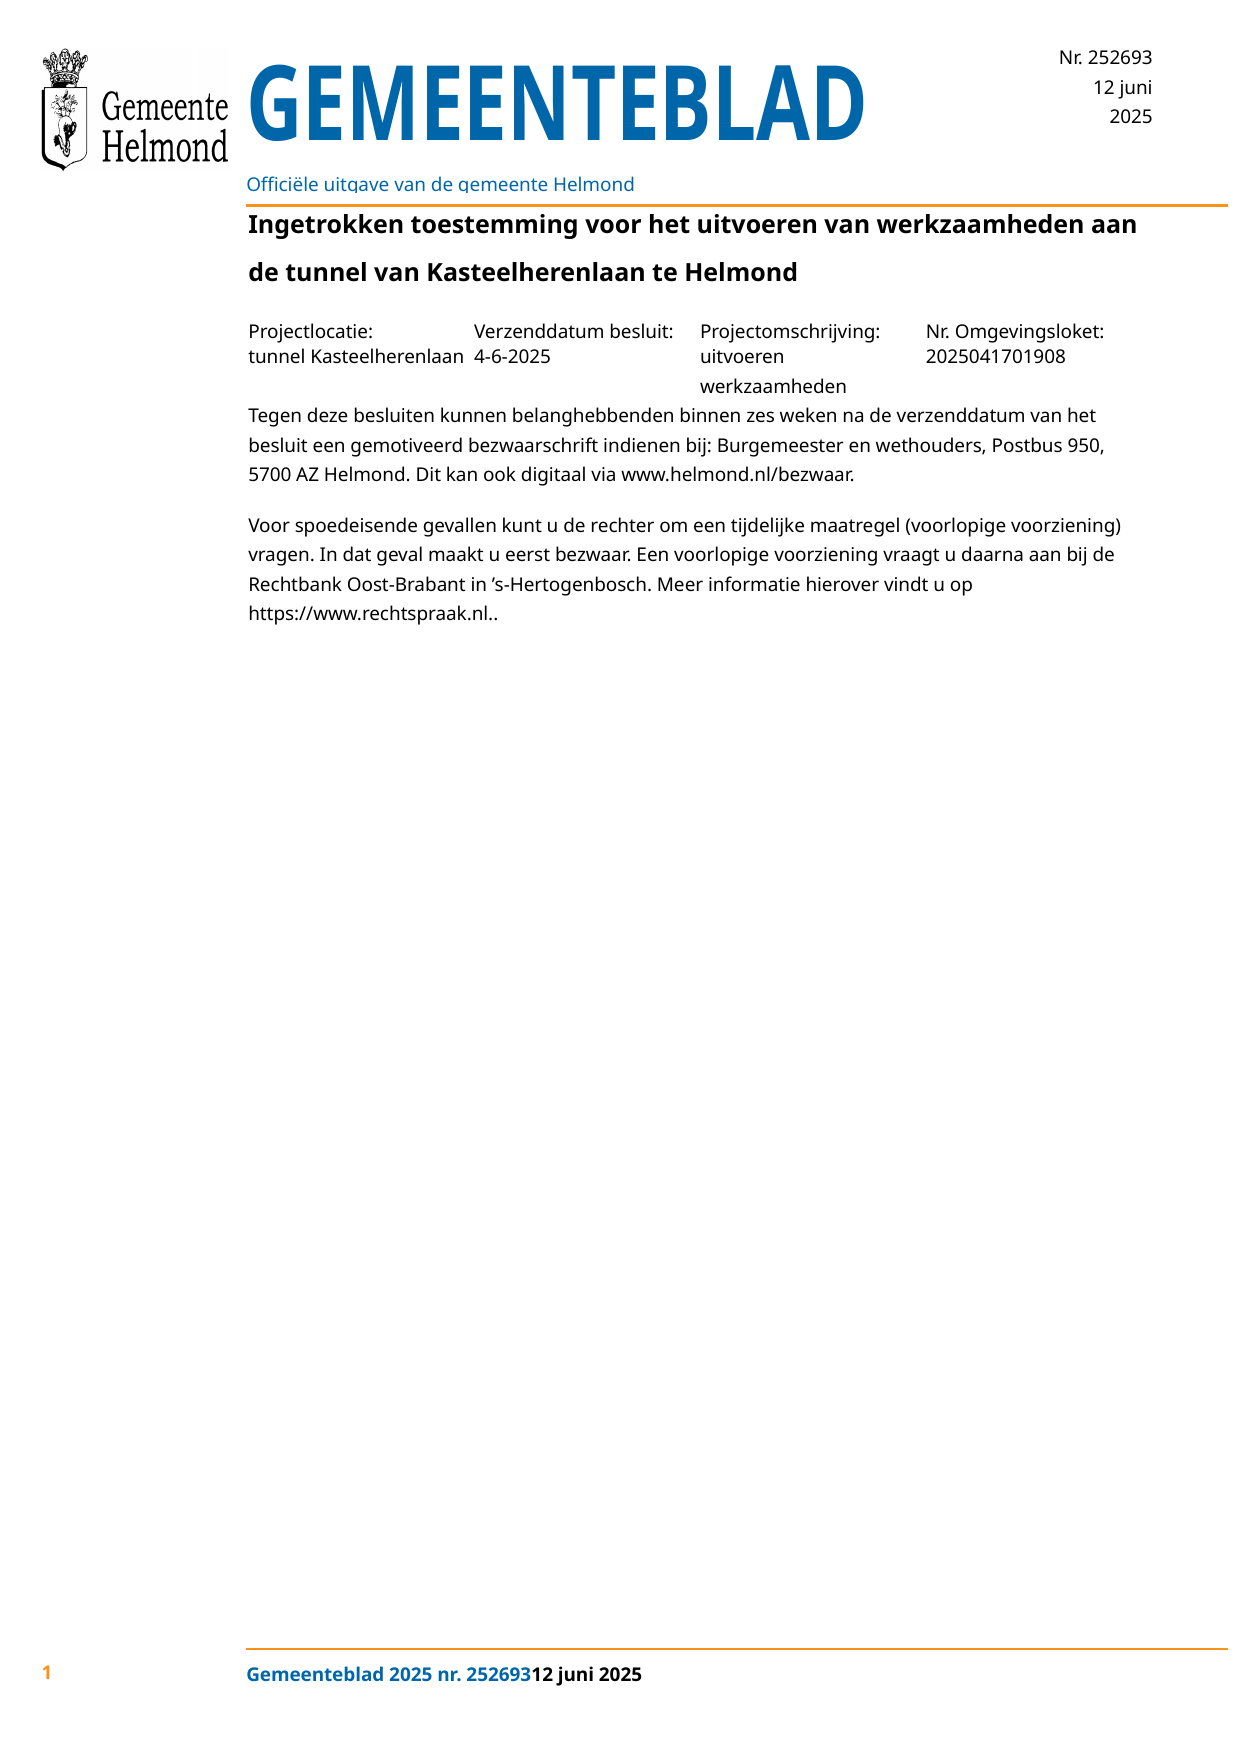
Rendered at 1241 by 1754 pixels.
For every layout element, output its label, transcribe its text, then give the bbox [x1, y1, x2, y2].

text Ingetrokken toestemming voor het uitvoeren van werkzaamheden aan de tunnel van Kasteelherenlaan te Helmond [248, 207, 1152, 288]
table_header Projectlocatie: [248, 318, 474, 344]
text Tegen deze besluiten kunnen belanghebbenden binnen zes weken na de verzenddatum van het besluit een gemotiveerd bezwaarschrift indienen bij: Burgemeester en wethouders, Postbus 950, 5700 AZ Helmond. Dit kan ook digitaal via www.helmond.nl/bezwaar. [248, 402, 1152, 487]
table_cell 2025041701908 [926, 344, 1152, 399]
picture [41, 47, 231, 172]
table_cell tunnel Kasteelherenlaan [248, 344, 474, 399]
table_header Nr. Omgevingsloket: [926, 318, 1152, 344]
text Voor spoedeisende gevallen kunt u de rechter om een tijdelijke maatregel (voorlopige voorziening) vragen. In dat geval maakt u eerst bezwaar. Een voorlopige voorziening vraagt u daarna aan bij de Rechtbank Oost-Brabant in ’s-Hertogenbosch. Meer informatie hierover vindt u op https://www.rechtspraak.nl.. [248, 512, 1152, 626]
table_header Projectomschrijving: [700, 318, 926, 344]
table_cell uitvoeren werkzaamheden [700, 344, 926, 399]
table_header Verzenddatum besluit: [474, 318, 700, 344]
table_cell 4-6-2025 [474, 344, 700, 399]
